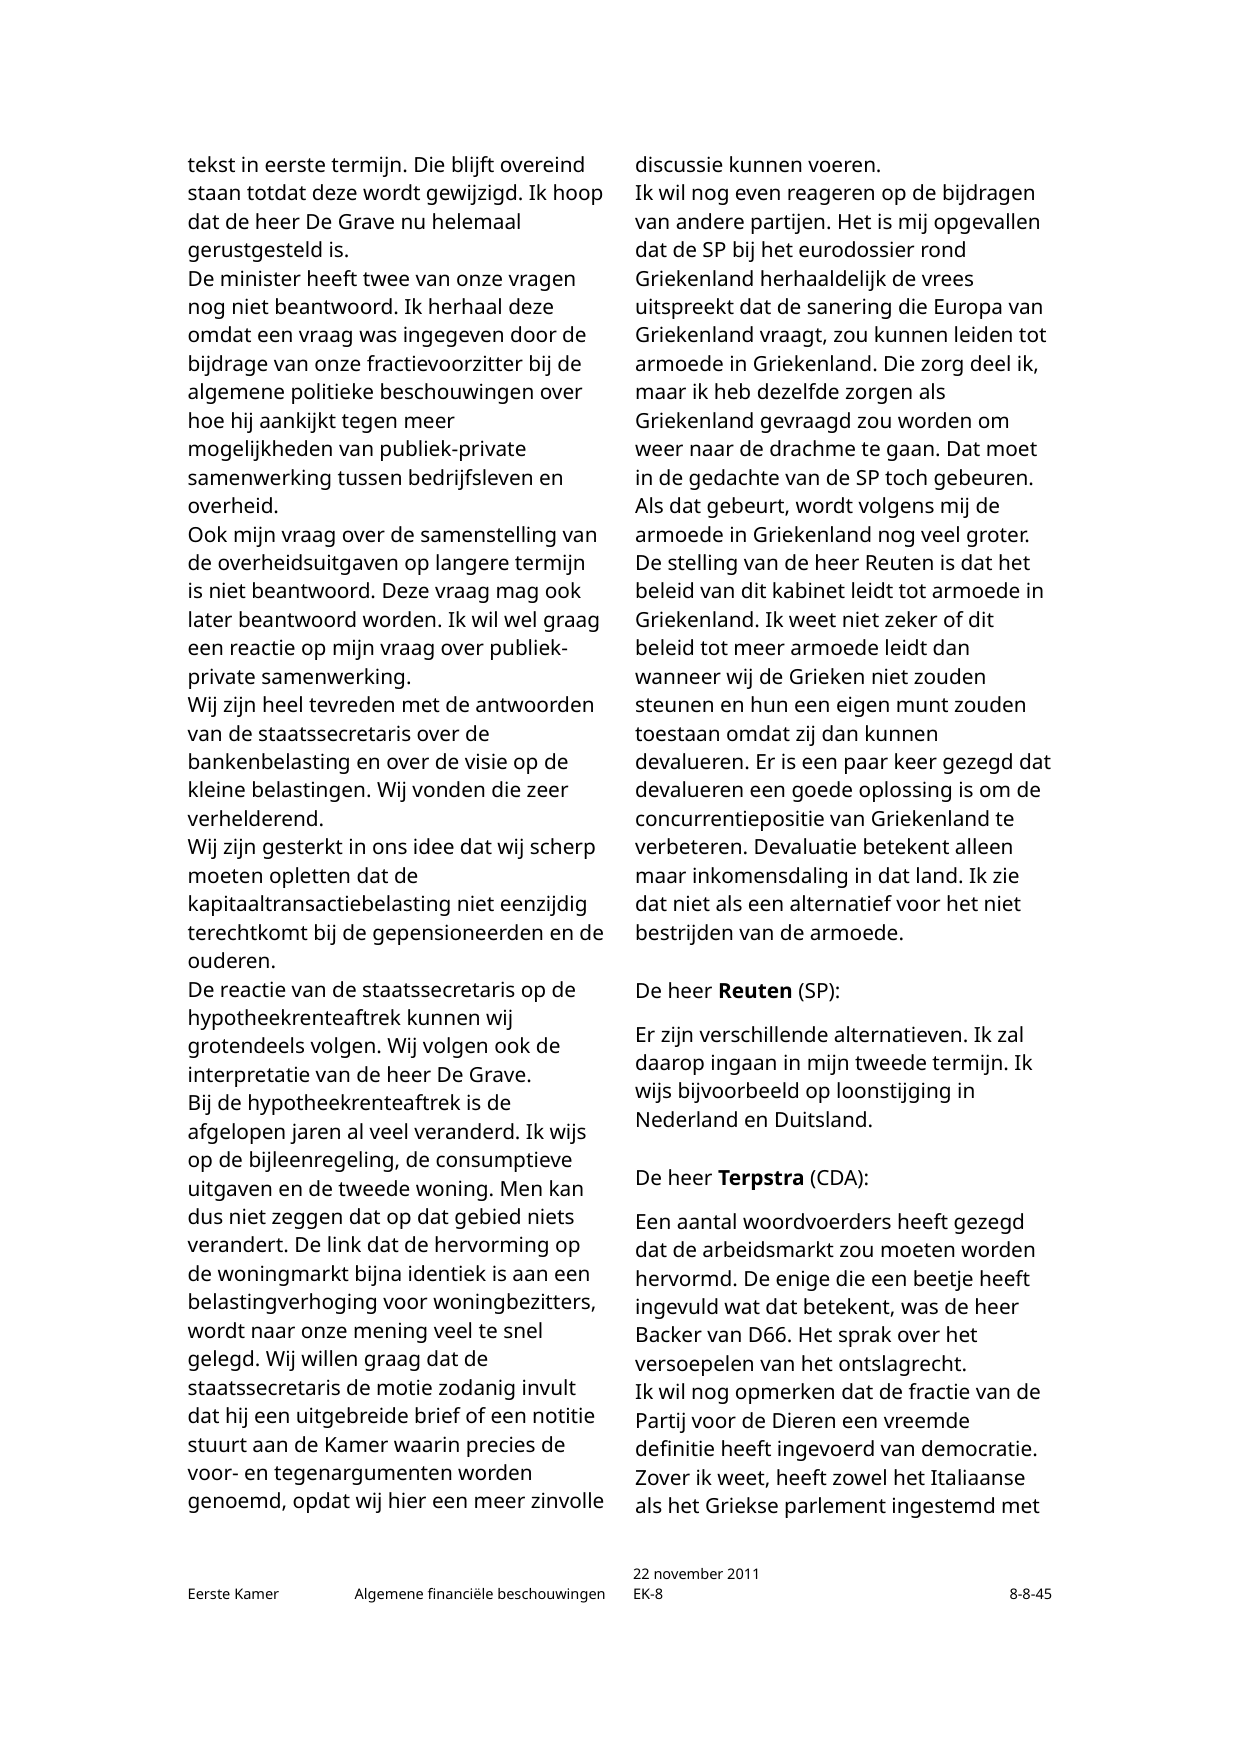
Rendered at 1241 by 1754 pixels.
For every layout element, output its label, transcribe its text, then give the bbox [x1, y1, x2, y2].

text Er zijn verschillende alternatieven. Ik zal daarop ingaan in mijn tweede termijn. Ik wijs bijvoorbeeld op loonstijging in Nederland en Duitsland. [635, 1020, 1053, 1133]
text Ik wil nog even reageren op de bijdragen van andere partijen. Het is mij opgevallen dat de SP bij het eurodossier rond Griekenland herhaaldelijk de vrees uitspreekt dat de sanering die Europa van Griekenland vraagt, zou kunnen leiden tot armoede in Griekenland. Die zorg deel ik, maar ik heb dezelfde zorgen als Griekenland gevraagd zou worden om weer naar de drachme te gaan. Dat moet in de gedachte van de SP toch gebeuren. Als dat gebeurt, wordt volgens mij de armoede in Griekenland nog veel groter. De stelling van de heer Reuten is dat het beleid van dit kabinet leidt tot armoede in Griekenland. Ik weet niet zeker of dit beleid tot meer armoede leidt dan wanneer wij de Grieken niet zouden steunen en hun een eigen munt zouden toestaan omdat zij dan kunnen devalueren. Er is een paar keer gezegd dat devalueren een goede oplossing is om de concurrentiepositie van Griekenland te verbeteren. Devaluatie betekent alleen maar inkomensdaling in dat land. Ik zie dat niet als een alternatief voor het niet bestrijden van de armoede. [635, 178, 1053, 946]
text De heer Reuten (SP): [635, 976, 1053, 1005]
text Bij de hypotheekrenteaftrek is de afgelopen jaren al veel veranderd. Ik wijs op de bijleenregeling, de consumptieve uitgaven en de tweede woning. Men kan dus niet zeggen dat op dat gebied niets verandert. De link dat de hervorming op de woningmarkt bijna identiek is aan een belastingverhoging voor woningbezitters, wordt naar onze mening veel te snel gelegd. Wij willen graag dat de staatssecretaris de motie zodanig invult dat hij een uitgebreide brief of een notitie stuurt aan de Kamer waarin precies de voor- en tegenargumenten worden genoemd, opdat wij hier een meer zinvolle [187, 1088, 605, 1515]
text De heer Terpstra (CDA): [635, 1163, 1053, 1192]
text De minister heeft twee van onze vragen nog niet beantwoord. Ik herhaal deze omdat een vraag was ingegeven door de bijdrage van onze fractievoorzitter bij de algemene politieke beschouwingen over hoe hij aankijkt tegen meer mogelijkheden van publiek-private samenwerking tussen bedrijfsleven en overheid. [187, 264, 605, 520]
text discussie kunnen voeren. [635, 150, 1053, 178]
text Een aantal woordvoerders heeft gezegd dat de arbeidsmarkt zou moeten worden hervormd. De enige die een beetje heeft ingevuld wat dat betekent, was de heer Backer van D66. Het sprak over het versoepelen van het ontslagrecht. [635, 1207, 1053, 1377]
text Ook mijn vraag over de samenstelling van de overheidsuitgaven op langere termijn is niet beantwoord. Deze vraag mag ook later beantwoord worden. Ik wil wel graag een reactie op mijn vraag over publiek-private samenwerking. [187, 520, 605, 690]
text Wij zijn heel tevreden met de antwoorden van de staatssecretaris over de bankenbelasting en over de visie op de kleine belastingen. Wij vonden die zeer verhelderend. [187, 690, 605, 832]
text Ik wil nog opmerken dat de fractie van de Partij voor de Dieren een vreemde definitie heeft ingevoerd van democratie. Zover ik weet, heeft zowel het Italiaanse als het Griekse parlement ingestemd met [635, 1377, 1053, 1520]
text Wij zijn gesterkt in ons idee dat wij scherp moeten opletten dat de kapitaaltransactiebelasting niet eenzijdig terechtkomt bij de gepensioneerden en de ouderen. [187, 832, 605, 975]
text De reactie van de staatssecretaris op de hypotheekrenteaftrek kunnen wij grotendeels volgen. Wij volgen ook de interpretatie van de heer De Grave. [187, 975, 605, 1088]
text tekst in eerste termijn. Die blijft overeind staan totdat deze wordt gewijzigd. Ik hoop dat de heer De Grave nu helemaal gerustgesteld is. [187, 150, 605, 264]
